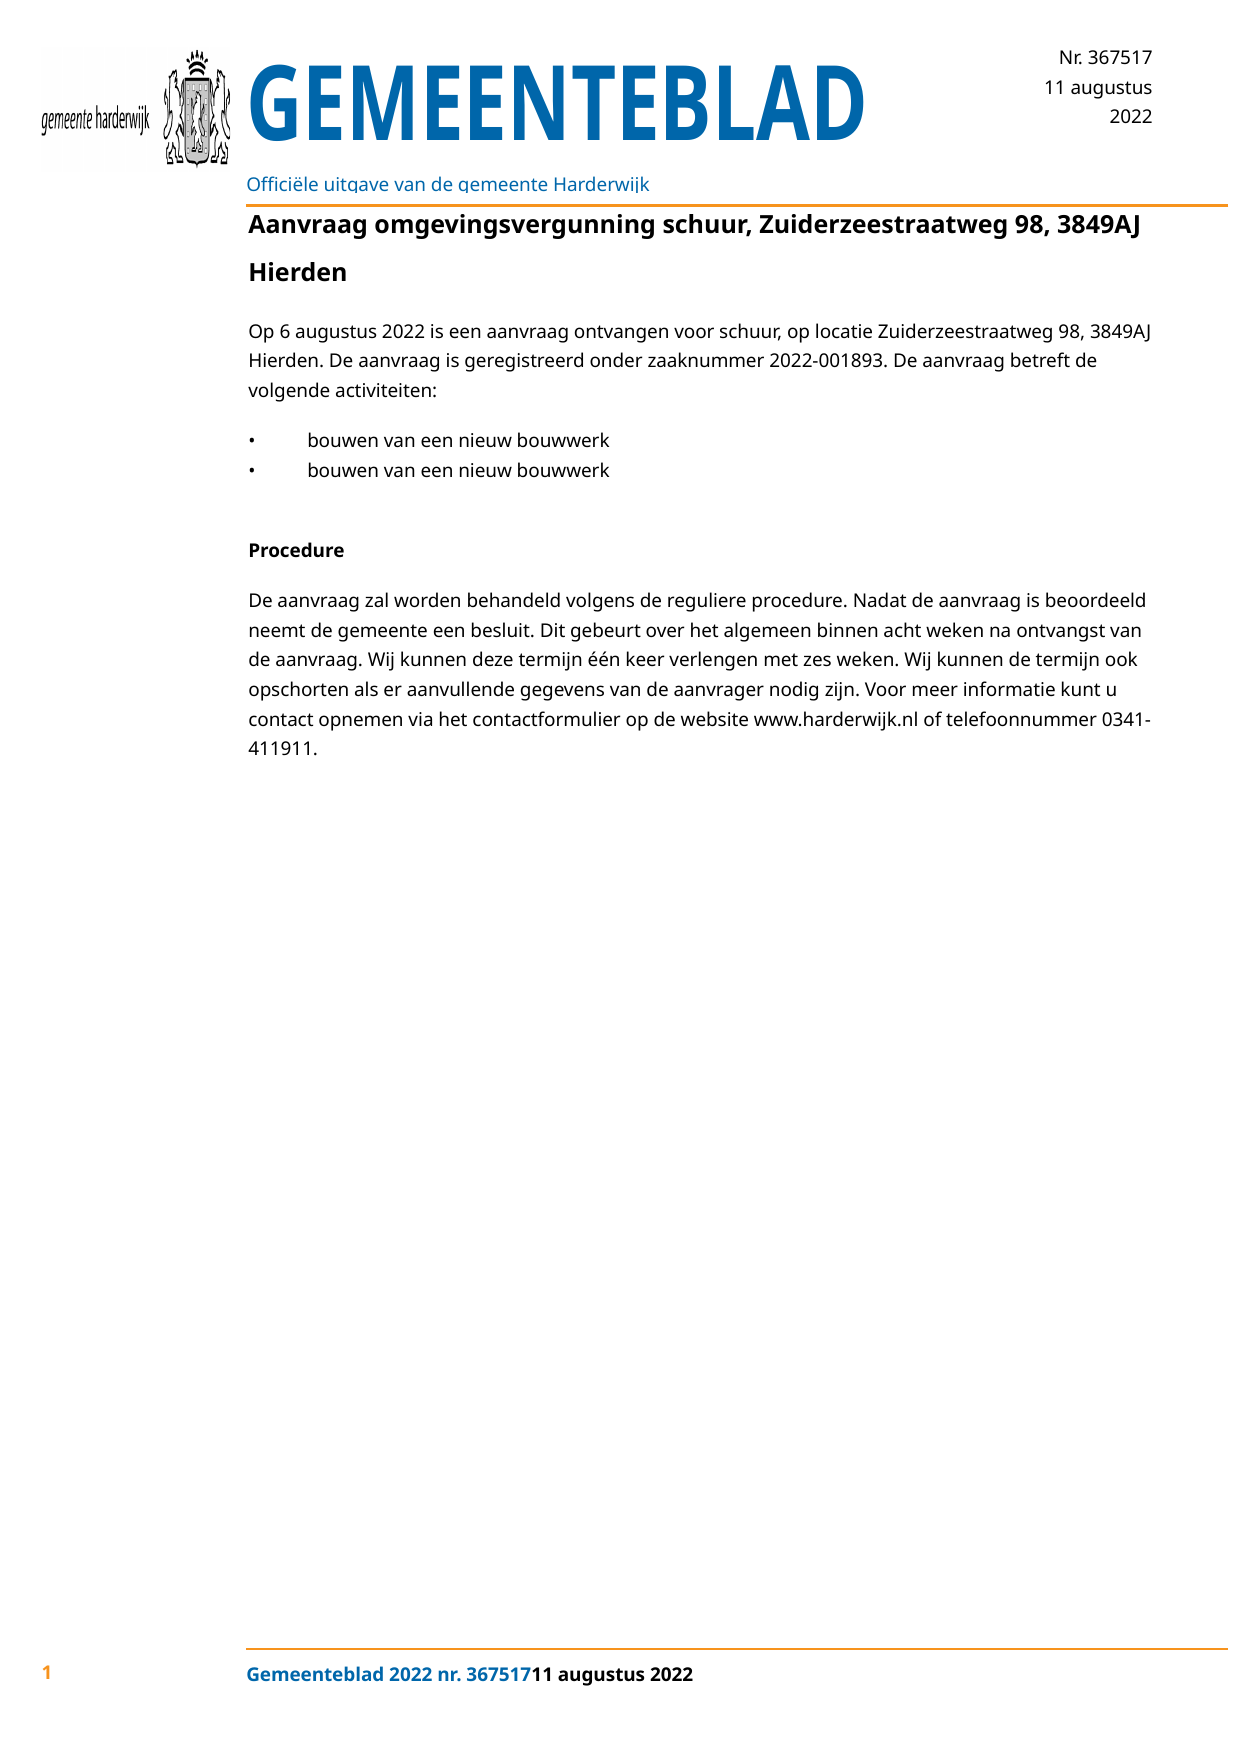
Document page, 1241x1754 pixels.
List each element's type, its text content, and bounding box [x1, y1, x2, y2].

list bouwen van een nieuw bouwwerk [248, 457, 1152, 483]
text Op 6 augustus 2022 is een aanvraag ontvangen voor schuur, op locatie Zuiderzeestraatweg 98, 3849AJ Hierden. De aanvraag is geregistreerd onder zaaknummer 2022-001893. De aanvraag betreft de volgende activiteiten: [248, 318, 1152, 403]
list bouwen van een nieuw bouwwerk [248, 427, 1152, 453]
text De aanvraag zal worden behandeld volgens de reguliere procedure. Nadat de aanvraag is beoordeeld neemt de gemeente een besluit. Dit gebeurt over het algemeen binnen acht weken na ontvangst van de aanvraag. Wij kunnen deze termijn één keer verlengen met zes weken. Wij kunnen de termijn ook opschorten als er aanvullende gegevens van de aanvrager nodig zijn. Voor meer informatie kunt u contact opnemen via het contactformulier op de website www.harderwijk.nl of telefoonnummer 0341-411911. [248, 587, 1152, 761]
text Procedure [248, 537, 1152, 563]
text Aanvraag omgevingsvergunning schuur, Zuiderzeestraatweg 98, 3849AJ Hierden [248, 207, 1152, 288]
picture [41, 47, 231, 172]
